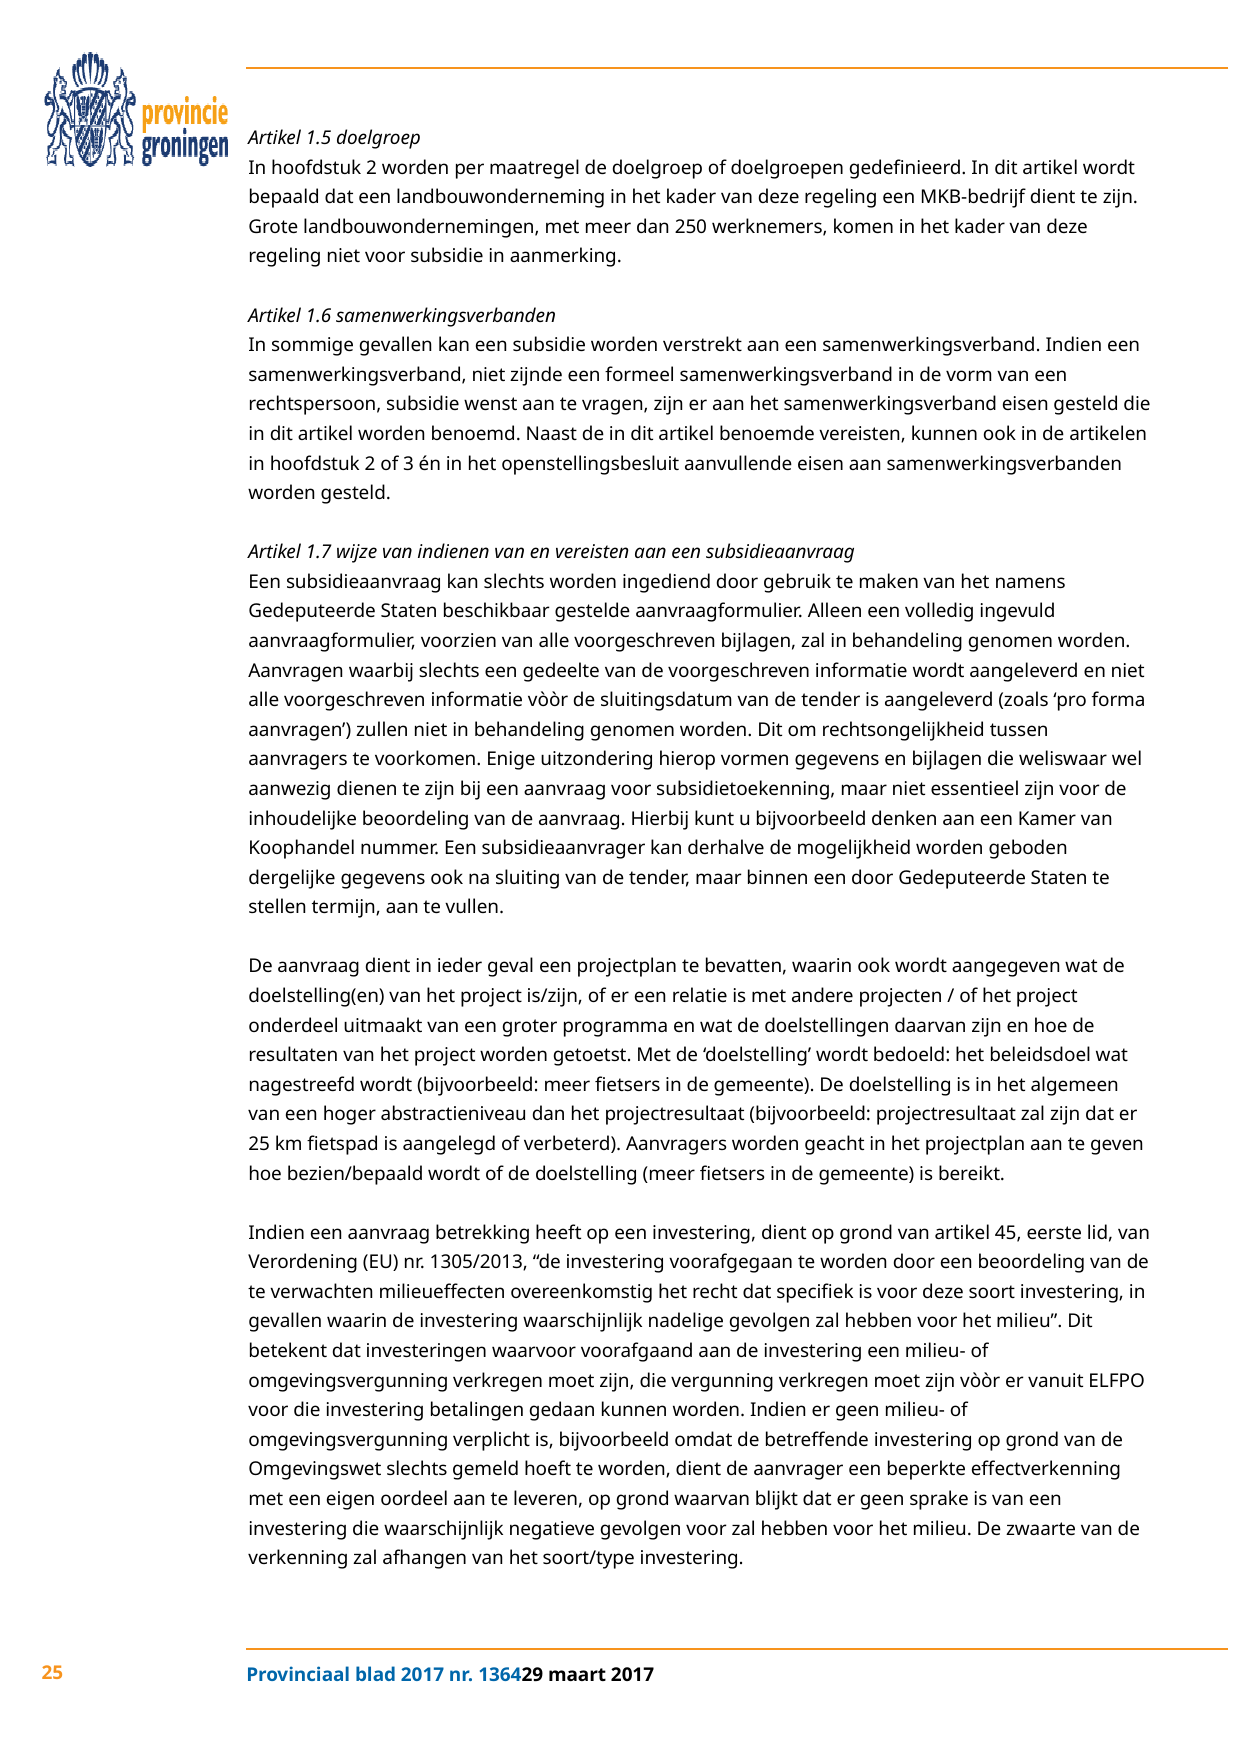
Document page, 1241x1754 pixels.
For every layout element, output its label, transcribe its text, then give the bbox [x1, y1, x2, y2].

text In sommige gevallen kan een subsidie worden verstrekt aan een samenwerkingsverband. Indien een samenwerkingsverband, niet zijnde een formeel samenwerkingsverband in de vorm van een rechtspersoon, subsidie wenst aan te vragen, zijn er aan het samenwerkingsverband eisen gesteld die in dit artikel worden benoemd. Naast de in dit artikel benoemde vereisten, kunnen ook in de artikelen in hoofdstuk 2 of 3 én in het openstellingsbesluit aanvullende eisen aan samenwerkingsverbanden worden gesteld. [248, 331, 1152, 505]
text Een subsidieaanvraag kan slechts worden ingediend door gebruik te maken van het namens Gedeputeerde Staten beschikbaar gestelde aanvraagformulier. Alleen een volledig ingevuld aanvraagformulier, voorzien van alle voorgeschreven bijlagen, zal in behandeling genomen worden. Aanvragen waarbij slechts een gedeelte van de voorgeschreven informatie wordt aangeleverd en niet alle voorgeschreven informatie vòòr de sluitingsdatum van de tender is aangeleverd (zoals ‘pro forma aanvragen’) zullen niet in behandeling genomen worden. Dit om rechtsongelijkheid tussen aanvragers te voorkomen. Enige uitzondering hierop vormen gegevens en bijlagen die weliswaar wel aanwezig dienen te zijn bij een aanvraag voor subsidietoekenning, maar niet essentieel zijn voor de inhoudelijke beoordeling van de aanvraag. Hierbij kunt u bijvoorbeeld denken aan een Kamer van Koophandel nummer. Een subsidieaanvrager kan derhalve de mogelijkheid worden geboden dergelijke gegevens ook na sluiting van de tender, maar binnen een door Gedeputeerde Staten te stellen termijn, aan te vullen. [248, 568, 1152, 919]
text In hoofdstuk 2 worden per maatregel de doelgroep of doelgroepen gedefinieerd. In dit artikel wordt bepaald dat een landbouwonderneming in het kader van deze regeling een MKB-bedrijf dient te zijn. Grote landbouwondernemingen, met meer dan 250 werknemers, komen in het kader van deze regeling niet voor subsidie in aanmerking. [248, 154, 1152, 268]
text Artikel 1.6 samenwerkingsverbanden [248, 302, 1152, 328]
text Artikel 1.5 doelgroep [248, 124, 1152, 150]
picture [41, 47, 231, 172]
text Indien een aanvraag betrekking heeft op een investering, dient op grond van artikel 45, eerste lid, van Verordening (EU) nr. 1305/2013, “de investering voorafgegaan te worden door een beoordeling van de te verwachten milieueffecten overeenkomstig het recht dat specifiek is voor deze soort investering, in gevallen waarin de investering waarschijnlijk nadelige gevolgen zal hebben voor het milieu”. Dit betekent dat investeringen waarvoor voorafgaand aan de investering een milieu- of omgevingsvergunning verkregen moet zijn, die vergunning verkregen moet zijn vòòr er vanuit ELFPO voor die investering betalingen gedaan kunnen worden. Indien er geen milieu- of omgevingsvergunning verplicht is, bijvoorbeeld omdat de betreffende investering op grond van de Omgevingswet slechts gemeld hoeft te worden, dient de aanvrager een beperkte effectverkenning met een eigen oordeel aan te leveren, op grond waarvan blijkt dat er geen sprake is van een investering die waarschijnlijk negatieve gevolgen voor zal hebben voor het milieu. De zwaarte van de verkenning zal afhangen van het soort/type investering. [248, 1219, 1152, 1570]
text De aanvraag dient in ieder geval een projectplan te bevatten, waarin ook wordt aangegeven wat de doelstelling(en) van het project is/zijn, of er een relatie is met andere projecten / of het project onderdeel uitmaakt van een groter programma en wat de doelstellingen daarvan zijn en hoe de resultaten van het project worden getoetst. Met de ‘doelstelling’ wordt bedoeld: het beleidsdoel wat nagestreefd wordt (bijvoorbeeld: meer fietsers in de gemeente). De doelstelling is in het algemeen van een hoger abstractieniveau dan het projectresultaat (bijvoorbeeld: projectresultaat zal zijn dat er 25 km fietspad is aangelegd of verbeterd). Aanvragers worden geacht in het projectplan aan te geven hoe bezien/bepaald wordt of de doelstelling (meer fietsers in de gemeente) is bereikt. [248, 953, 1152, 1186]
text Artikel 1.7 wijze van indienen van en vereisten aan een subsidieaanvraag [248, 538, 1152, 564]
